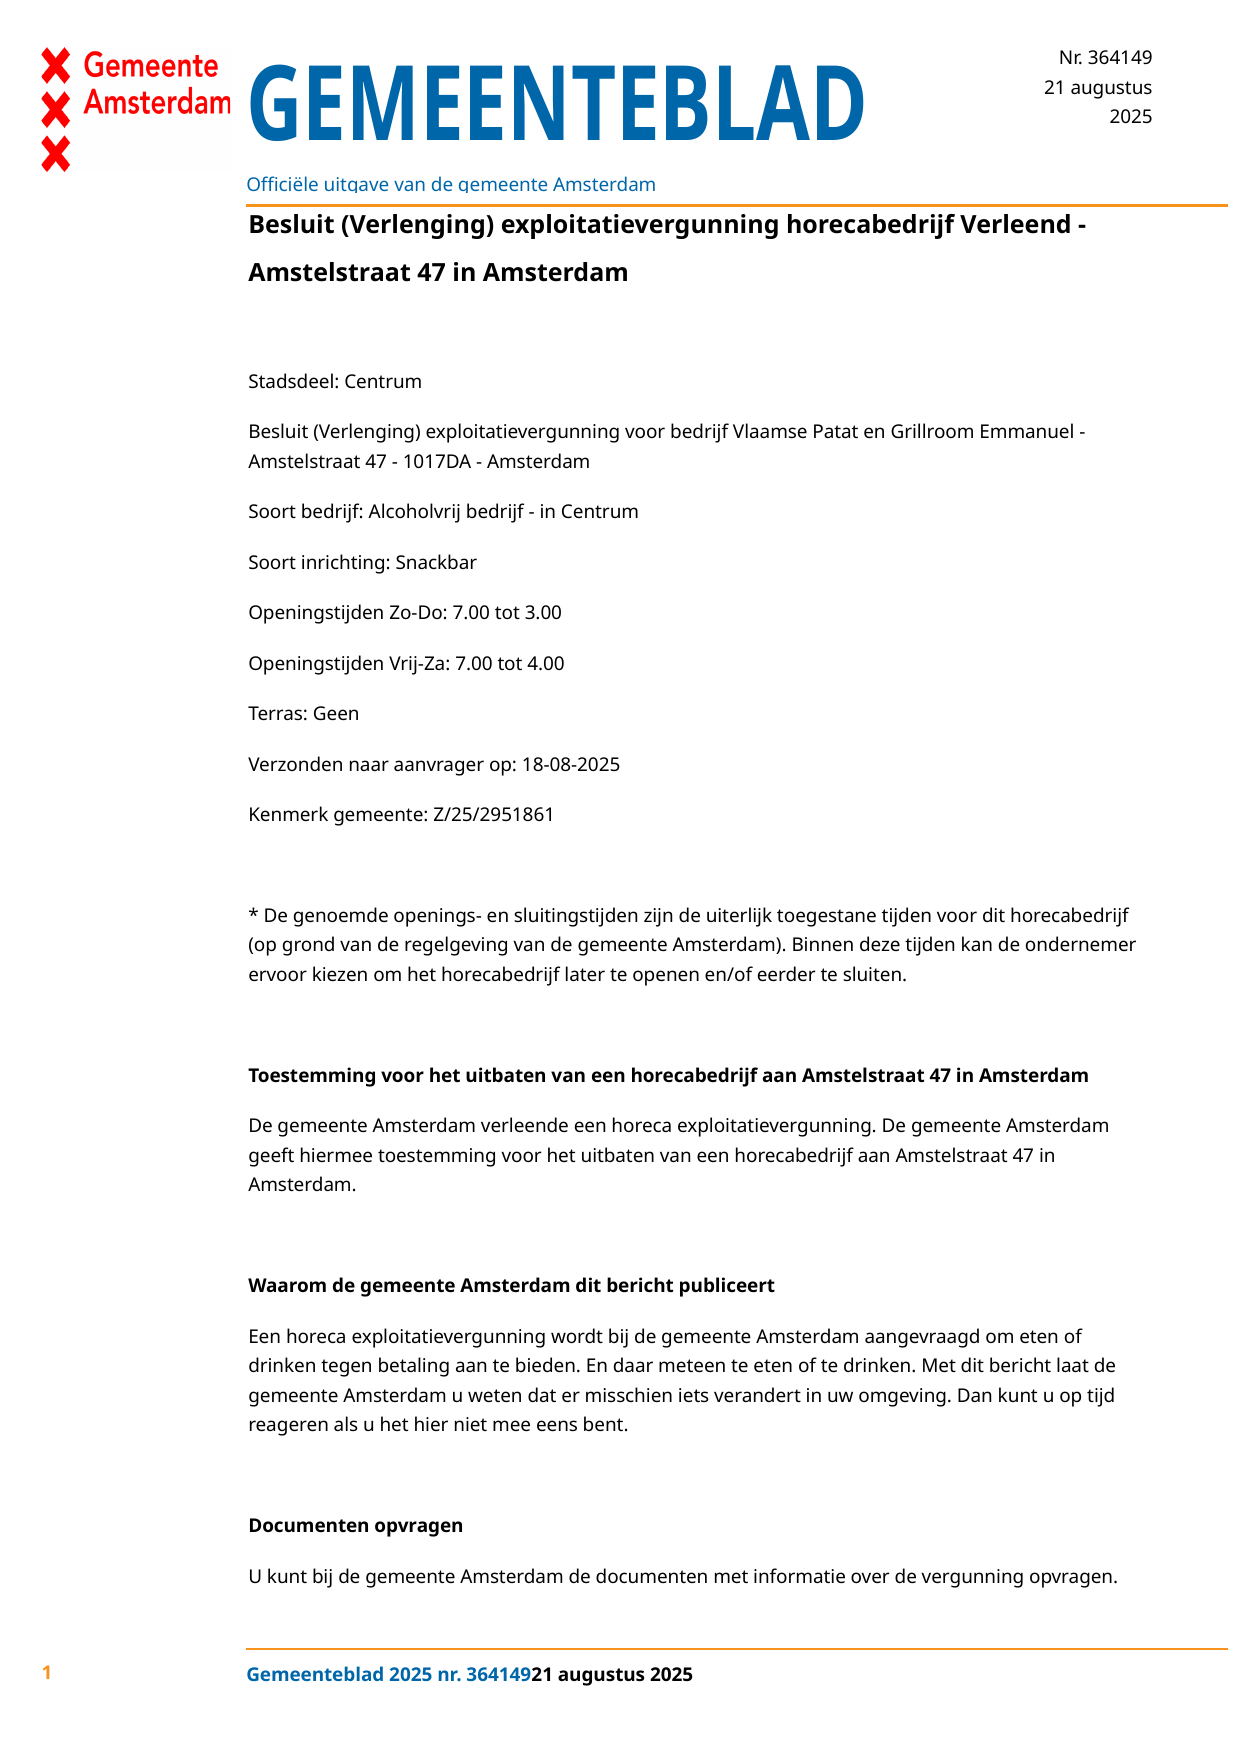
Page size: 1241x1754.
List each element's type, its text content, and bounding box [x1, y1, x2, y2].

text Documenten opvragen [248, 1512, 1152, 1538]
text Terras: Geen [248, 700, 1152, 726]
text De gemeente Amsterdam verleende een horeca exploitatievergunning. De gemeente Amsterdam geeft hiermee toestemming voor het uitbaten van een horecabedrijf aan Amstelstraat 47 in Amsterdam. [248, 1112, 1152, 1197]
text Besluit (Verlenging) exploitatievergunning horecabedrijf Verleend - Amstelstraat 47 in Amsterdam [248, 207, 1152, 288]
text Kenmerk gemeente: Z/25/2951861 [248, 801, 1152, 827]
text Soort bedrijf: Alcoholvrij bedrijf - in Centrum [248, 499, 1152, 524]
text Besluit (Verlenging) exploitatievergunning voor bedrijf Vlaamse Patat en Grillroom Emmanuel - Amstelstraat 47 - 1017DA - Amsterdam [248, 419, 1152, 474]
text Verzonden naar aanvrager op: 18-08-2025 [248, 751, 1152, 777]
picture [41, 47, 231, 172]
text Toestemming voor het uitbaten van een horecabedrijf aan Amstelstraat 47 in Amsterdam [248, 1062, 1152, 1088]
text Stadsdeel: Centrum [248, 368, 1152, 394]
text Een horeca exploitatievergunning wordt bij de gemeente Amsterdam aangevraagd om eten of drinken tegen betaling aan te bieden. En daar meteen te eten of te drinken. Met dit bericht laat de gemeente Amsterdam u weten dat er misschien iets verandert in uw omgeving. Dan kunt u op tijd reageren als u het hier niet mee eens bent. [248, 1323, 1152, 1437]
text Openingstijden Vrij-Za: 7.00 tot 4.00 [248, 650, 1152, 676]
text U kunt bij de gemeente Amsterdam de documenten met informatie over de vergunning opvragen. [248, 1563, 1152, 1589]
text Openingstijden Zo-Do: 7.00 tot 3.00 [248, 599, 1152, 625]
text * De genoemde openings- en sluitingstijden zijn de uiterlijk toegestane tijden voor dit horecabedrijf (op grond van de regelgeving van de gemeente Amsterdam). Binnen deze tijden kan de ondernemer ervoor kiezen om het horecabedrijf later te openen en/of eerder te sluiten. [248, 902, 1152, 987]
text Waarom de gemeente Amsterdam dit bericht publiceert [248, 1272, 1152, 1298]
text Soort inrichting: Snackbar [248, 549, 1152, 575]
